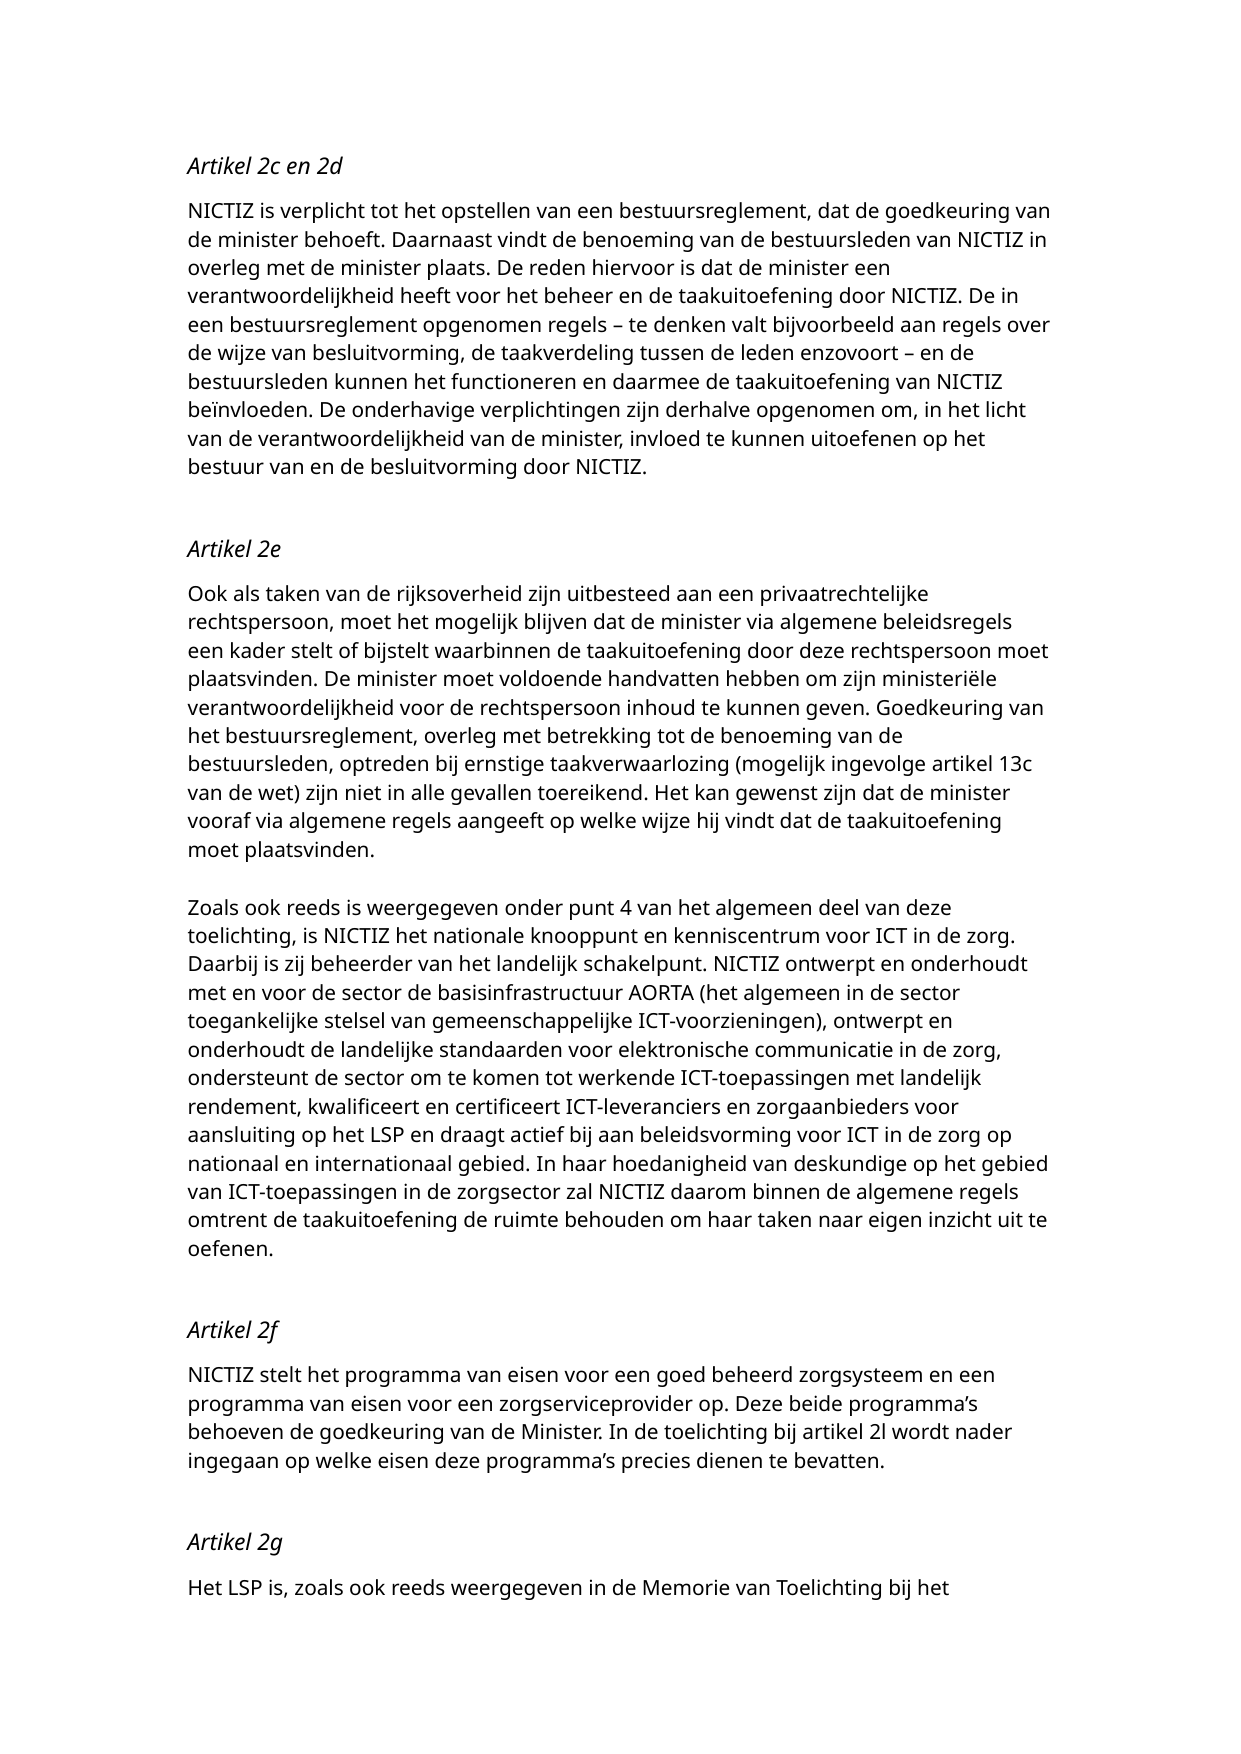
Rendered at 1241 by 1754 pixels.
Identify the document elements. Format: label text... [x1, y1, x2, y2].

subtitle Artikel 2e [187, 533, 1053, 564]
text Het LSP is, zoals ook reeds weergegeven in de Memorie van Toelichting bij het [187, 1573, 1053, 1601]
text Ook als taken van de rijksoverheid zijn uitbesteed aan een privaatrechtelijke rechtspersoon, moet het mogelijk blijven dat de minister via algemene beleidsregels een kader stelt of bijstelt waarbinnen de taakuitoefening door deze rechtspersoon moet plaatsvinden. De minister moet voldoende handvatten hebben om zijn ministeriële verantwoordelijkheid voor de rechtspersoon inhoud te kunnen geven. Goedkeuring van het bestuursreglement, overleg met betrekking tot de benoeming van de bestuursleden, optreden bij ernstige taakverwaarlozing (mogelijk ingevolge artikel 13c van de wet) zijn niet in alle gevallen toereikend. Het kan gewenst zijn dat de minister vooraf via algemene regels aangeeft op welke wijze hij vindt dat de taakuitoefening moet plaatsvinden. [187, 579, 1053, 863]
text NICTIZ is verplicht tot het opstellen van een bestuursreglement, dat de goedkeuring van de minister behoeft. Daarnaast vindt de benoeming van de bestuursleden van NICTIZ in overleg met de minister plaats. De reden hiervoor is dat de minister een verantwoordelijkheid heeft voor het beheer en de taakuitoefening door NICTIZ. De in een bestuursreglement opgenomen regels – te denken valt bijvoorbeeld aan regels over de wijze van besluitvorming, de taakverdeling tussen de leden enzovoort – en de bestuursleden kunnen het functioneren en daarmee de taakuitoefening van NICTIZ beïnvloeden. De onderhavige verplichtingen zijn derhalve opgenomen om, in het licht van de verantwoordelijkheid van de minister, invloed te kunnen uitoefenen op het bestuur van en de besluitvorming door NICTIZ. [187, 196, 1053, 481]
text Zoals ook reeds is weergegeven onder punt 4 van het algemeen deel van deze toelichting, is NICTIZ het nationale knooppunt en kenniscentrum voor ICT in de zorg. Daarbij is zij beheerder van het landelijk schakelpunt. NICTIZ ontwerpt en onderhoudt met en voor de sector de basisinfrastructuur AORTA (het algemeen in de sector toegankelijke stelsel van gemeenschappelijke ICT-voorzieningen), ontwerpt en onderhoudt de landelijke standaarden voor elektronische communicatie in de zorg, ondersteunt de sector om te komen tot werkende ICT-toepassingen met landelijk rendement, kwalificeert en certificeert ICT-leveranciers en zorgaanbieders voor aansluiting op het LSP en draagt actief bij aan beleidsvorming voor ICT in de zorg op nationaal en internationaal gebied. In haar hoedanigheid van deskundige op het gebied van ICT-toepassingen in de zorgsector zal NICTIZ daarom binnen de algemene regels omtrent de taakuitoefening de ruimte behouden om haar taken naar eigen inzicht uit te oefenen. [187, 893, 1053, 1262]
text NICTIZ stelt het programma van eisen voor een goed beheerd zorgsysteem en een programma van eisen voor een zorgserviceprovider op. Deze beide programma’s behoeven de goedkeuring van de Minister. In de toelichting bij artikel 2l wordt nader ingegaan op welke eisen deze programma’s precies dienen te bevatten. [187, 1361, 1053, 1474]
subtitle Artikel 2g [187, 1526, 1053, 1558]
subtitle Artikel 2f [187, 1314, 1053, 1346]
subtitle Artikel 2c en 2d [187, 150, 1053, 181]
